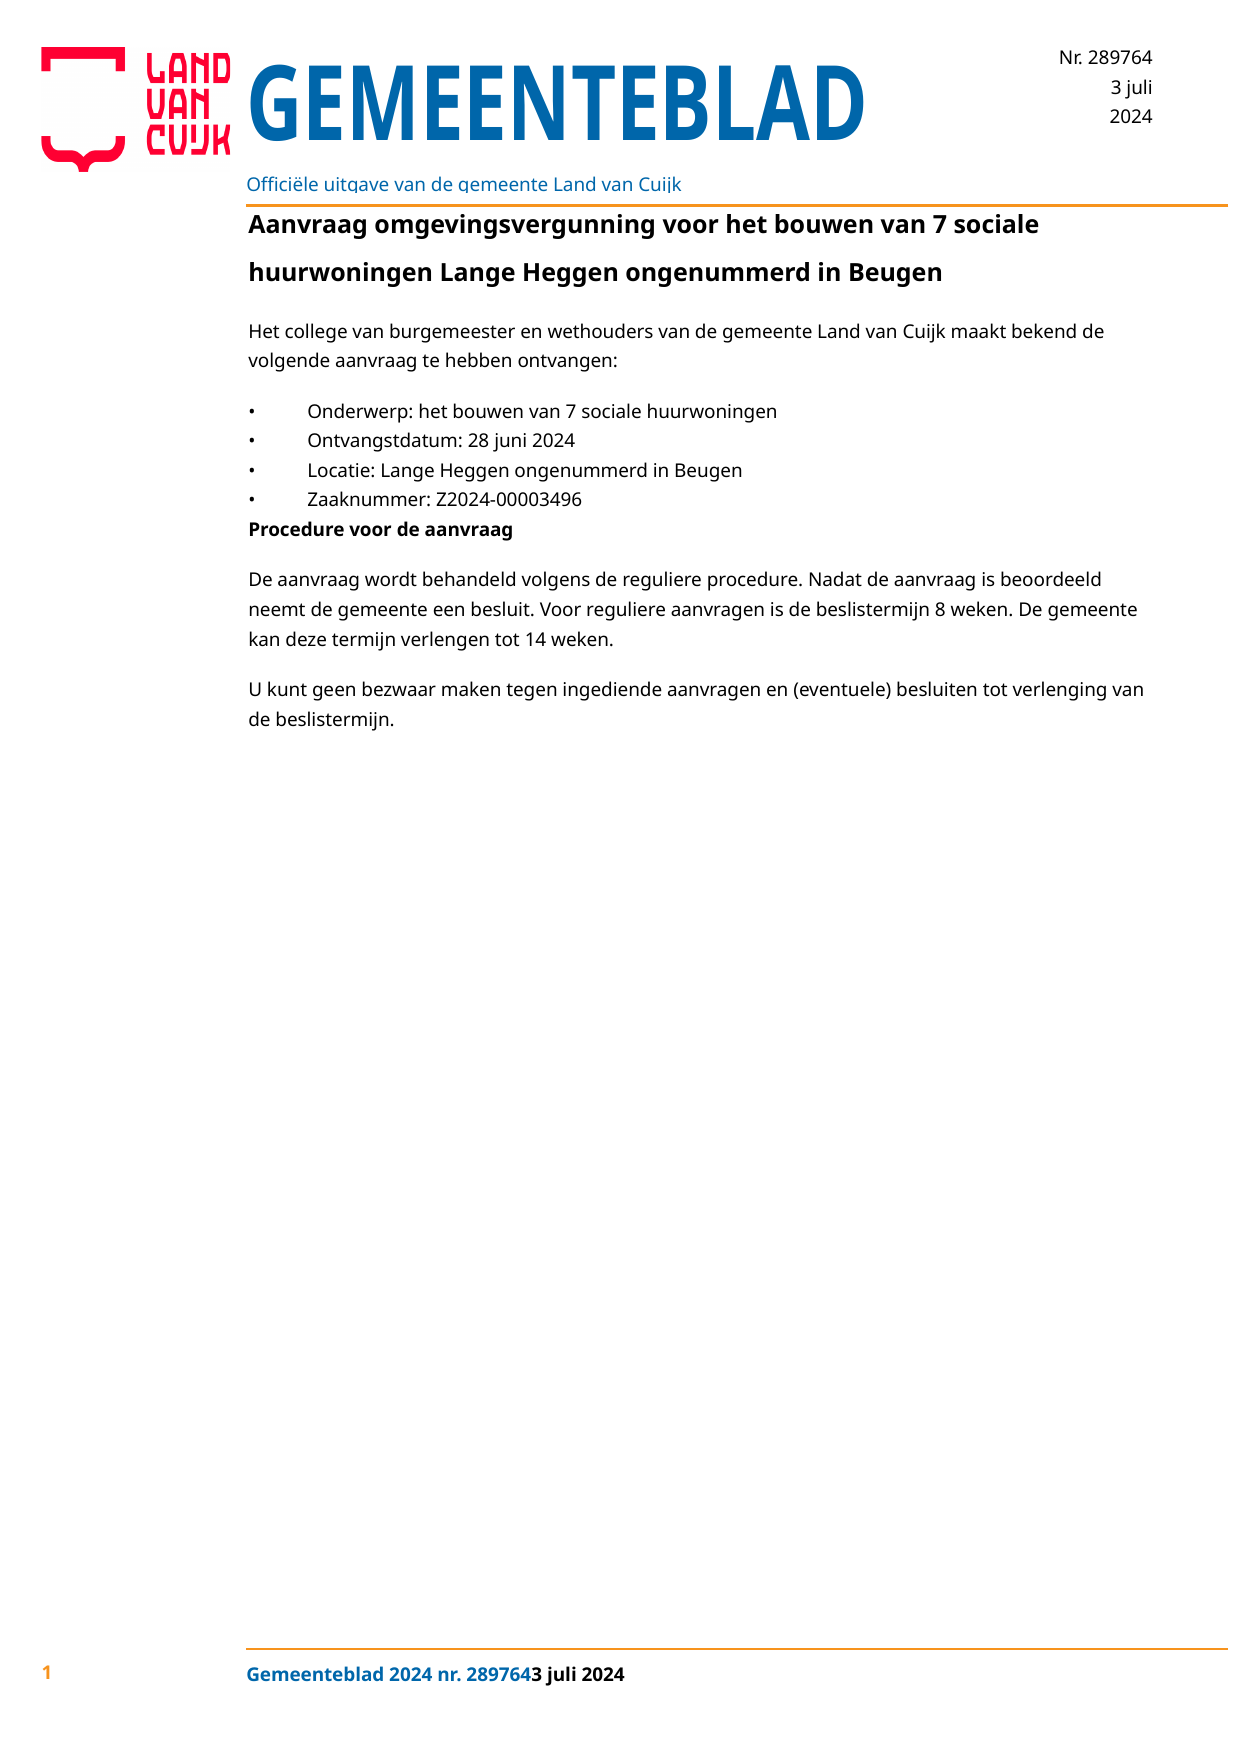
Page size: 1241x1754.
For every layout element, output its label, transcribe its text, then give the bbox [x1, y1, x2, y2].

text De aanvraag wordt behandeld volgens de reguliere procedure. Nadat de aanvraag is beoordeeld neemt de gemeente een besluit. Voor reguliere aanvragen is de beslistermijn 8 weken. De gemeente kan deze termijn verlengen tot 14 weken. [248, 567, 1152, 652]
text Procedure voor de aanvraag [248, 516, 1152, 542]
list Onderwerp: het bouwen van 7 sociale huurwoningen [248, 398, 1152, 424]
text Aanvraag omgevingsvergunning voor het bouwen van 7 sociale huurwoningen Lange Heggen ongenummerd in Beugen [248, 207, 1152, 288]
list Ontvangstdatum: 28 juni 2024 [248, 427, 1152, 453]
picture [41, 47, 231, 172]
text U kunt geen bezwaar maken tegen ingediende aanvragen en (eventuele) besluiten tot verlenging van de beslistermijn. [248, 676, 1152, 732]
text Het college van burgemeester en wethouders van de gemeente Land van Cuijk maakt bekend de volgende aanvraag te hebben ontvangen: [248, 318, 1152, 373]
list Locatie: Lange Heggen ongenummerd in Beugen [248, 457, 1152, 483]
list Zaaknummer: Z2024-00003496 [248, 487, 1152, 512]
